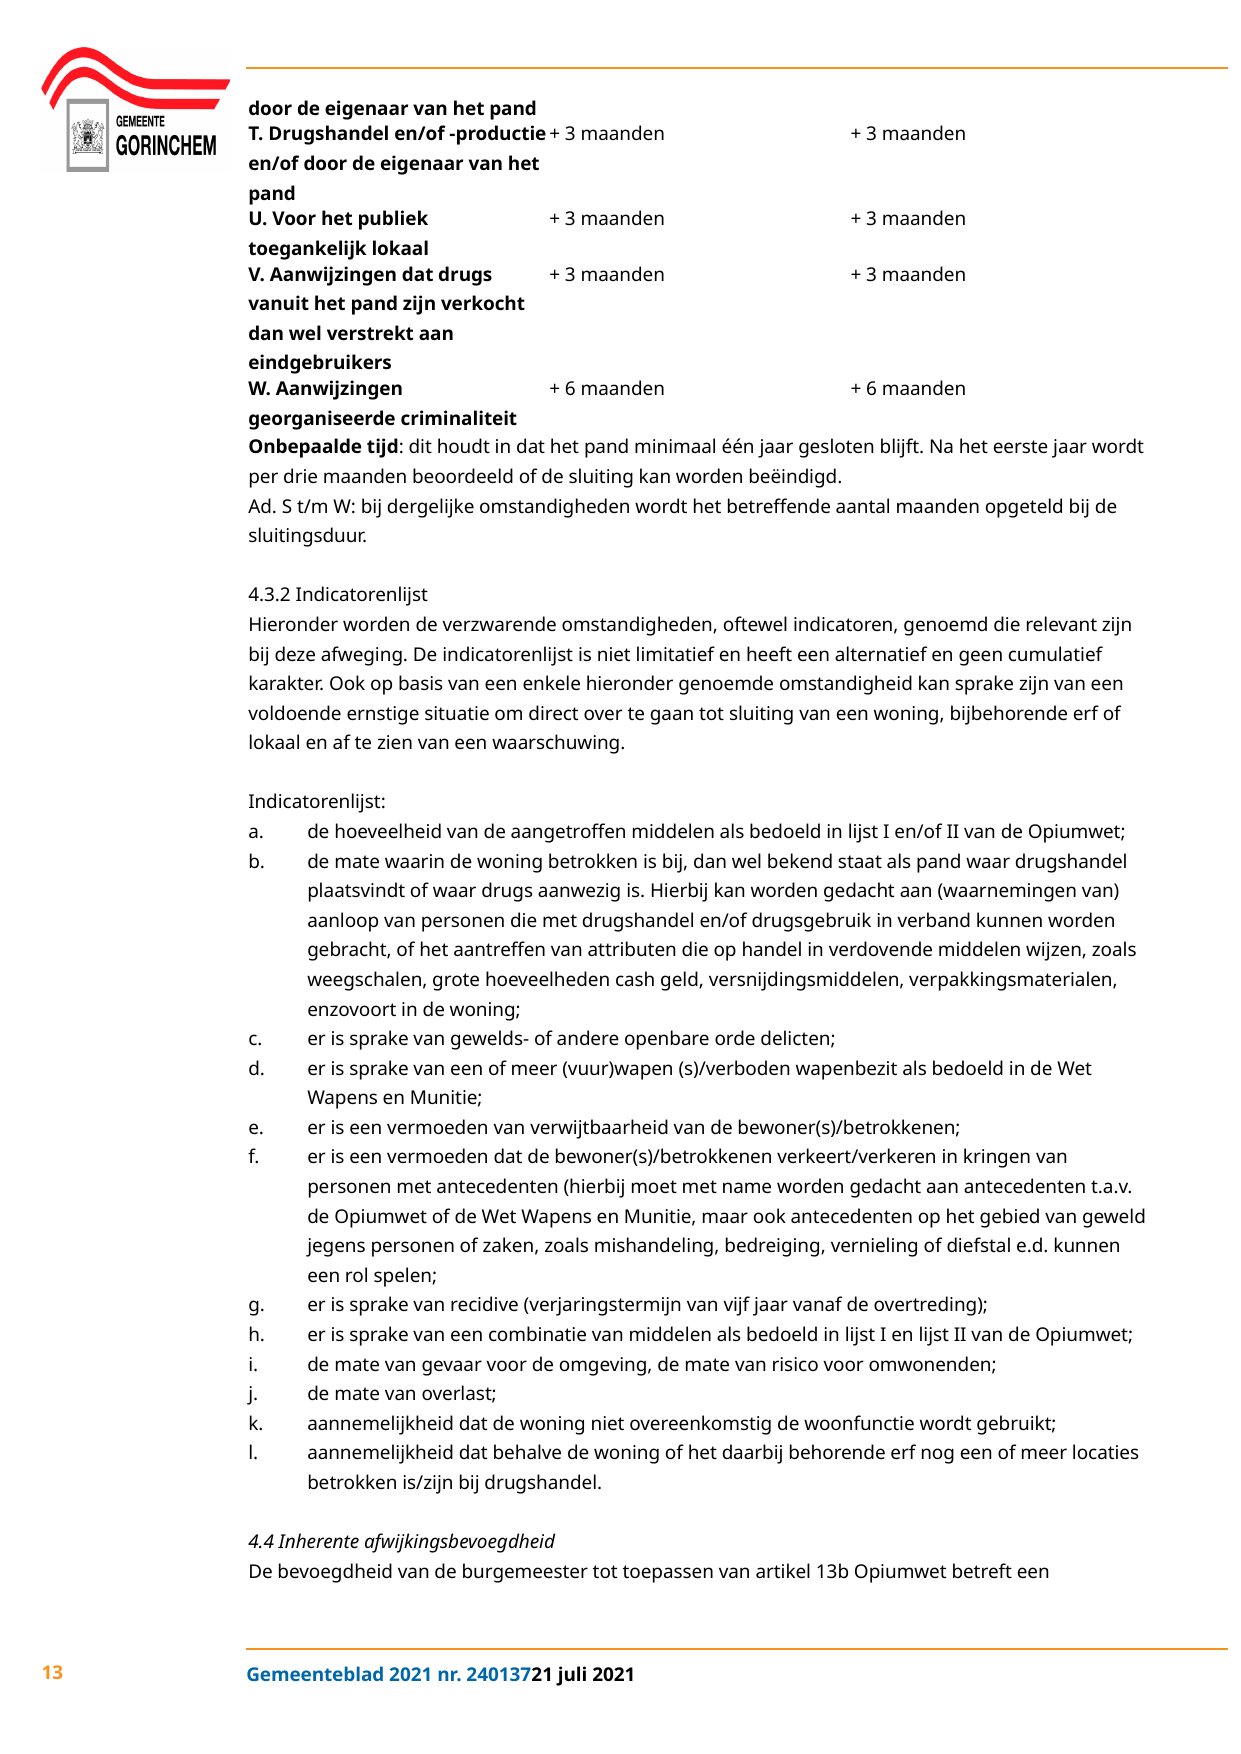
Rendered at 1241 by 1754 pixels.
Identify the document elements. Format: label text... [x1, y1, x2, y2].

table_cell [549, 95, 850, 121]
table_cell door de eigenaar van het pand [248, 95, 549, 121]
list aannemelijkheid dat behalve de woning of het daarbij behorende erf nog een of meer locaties betrokken is/zijn bij drugshandel. [248, 1439, 1152, 1495]
table_cell + 3 maanden [549, 121, 850, 205]
text sluitingsduur. [248, 522, 1152, 548]
text 4.3.2 Indicatorenlijst [248, 582, 1152, 607]
text Indicatorenlijst: [248, 789, 1152, 814]
list er is sprake van een combinatie van middelen als bedoeld in lijst I en lijst II van de Opiumwet; [248, 1321, 1152, 1347]
table_cell [850, 95, 1152, 121]
table_cell + 3 maanden [850, 261, 1152, 375]
list aannemelijkheid dat de woning niet overeenkomstig de woonfunctie wordt gebruikt; [248, 1410, 1152, 1436]
table_cell + 3 maanden [850, 121, 1152, 205]
table_cell T. Drugshandel en/of -productie en/of door de eigenaar van het pand [248, 121, 549, 205]
list er is sprake van gewelds- of andere openbare orde delicten; [248, 1025, 1152, 1051]
text 4.4 Inherente afwijkingsbevoegdheid [248, 1528, 1152, 1554]
table_cell + 3 maanden [549, 261, 850, 375]
table_cell + 3 maanden [850, 205, 1152, 261]
text Hieronder worden de verzwarende omstandigheden, oftewel indicatoren, genoemd die relevant zijn bij deze afweging. De indicatorenlijst is niet limitatief en heeft een alternatief en geen cumulatief karakter. Ook op basis van een enkele hieronder genoemde omstandigheid kan sprake zijn van een voldoende ernstige situatie om direct over te gaan tot sluiting van een woning, bijbehorende erf of lokaal en af te zien van een waarschuwing. [248, 611, 1152, 755]
table_cell + 6 maanden [549, 375, 850, 431]
picture [41, 47, 231, 172]
list de mate waarin de woning betrokken is bij, dan wel bekend staat als pand waar drugshandel plaatsvindt of waar drugs aanwezig is. Hierbij kan worden gedacht aan (waarnemingen van) aanloop van personen die met drugshandel en/of drugsgebruik in verband kunnen worden gebracht, of het aantreffen van attributen die op handel in verdovende middelen wijzen, zoals weegschalen, grote hoeveelheden cash geld, versnijdingsmiddelen, verpakkingsmaterialen, enzovoort in de woning; [248, 848, 1152, 1022]
table_cell W. Aanwijzingen georganiseerde criminaliteit [248, 375, 549, 431]
list de mate van gevaar voor de omgeving, de mate van risico voor omwonenden; [248, 1351, 1152, 1377]
list er is een vermoeden dat de bewoner(s)/betrokkenen verkeert/verkeren in kringen van personen met antecedenten (hierbij moet met name worden gedacht aan antecedenten t.a.v. de Opiumwet of de Wet Wapens en Munitie, maar ook antecedenten op het gebied van geweld jegens personen of zaken, zoals mishandeling, bedreiging, vernieling of diefstal e.d. kunnen een rol spelen; [248, 1144, 1152, 1288]
text Ad. S t/m W: bij dergelijke omstandigheden wordt het betreffende aantal maanden opgeteld bij de [248, 493, 1152, 519]
table_cell V. Aanwijzingen dat drugs vanuit het pand zijn verkocht dan wel verstrekt aan eindgebruikers [248, 261, 549, 375]
list er is een vermoeden van verwijtbaarheid van de bewoner(s)/betrokkenen; [248, 1114, 1152, 1140]
text per drie maanden beoordeeld of de sluiting kan worden beëindigd. [248, 463, 1152, 489]
list er is sprake van een of meer (vuur)wapen (s)/verboden wapenbezit als bedoeld in de Wet Wapens en Munitie; [248, 1055, 1152, 1110]
text De bevoegdheid van de burgemeester tot toepassen van artikel 13b Opiumwet betreft een [248, 1558, 1152, 1584]
list de mate van overlast; [248, 1380, 1152, 1406]
table_cell U. Voor het publiek toegankelijk lokaal [248, 205, 549, 261]
list de hoeveelheid van de aangetroffen middelen als bedoeld in lijst I en/of II van de Opiumwet; [248, 818, 1152, 844]
list er is sprake van recidive (verjaringstermijn van vijf jaar vanaf de overtreding); [248, 1292, 1152, 1317]
table_cell + 3 maanden [549, 205, 850, 261]
table_cell + 6 maanden [850, 375, 1152, 431]
text Onbepaalde tijd: dit houdt in dat het pand minimaal één jaar gesloten blijft. Na het eerste jaar wordt [248, 434, 1152, 459]
